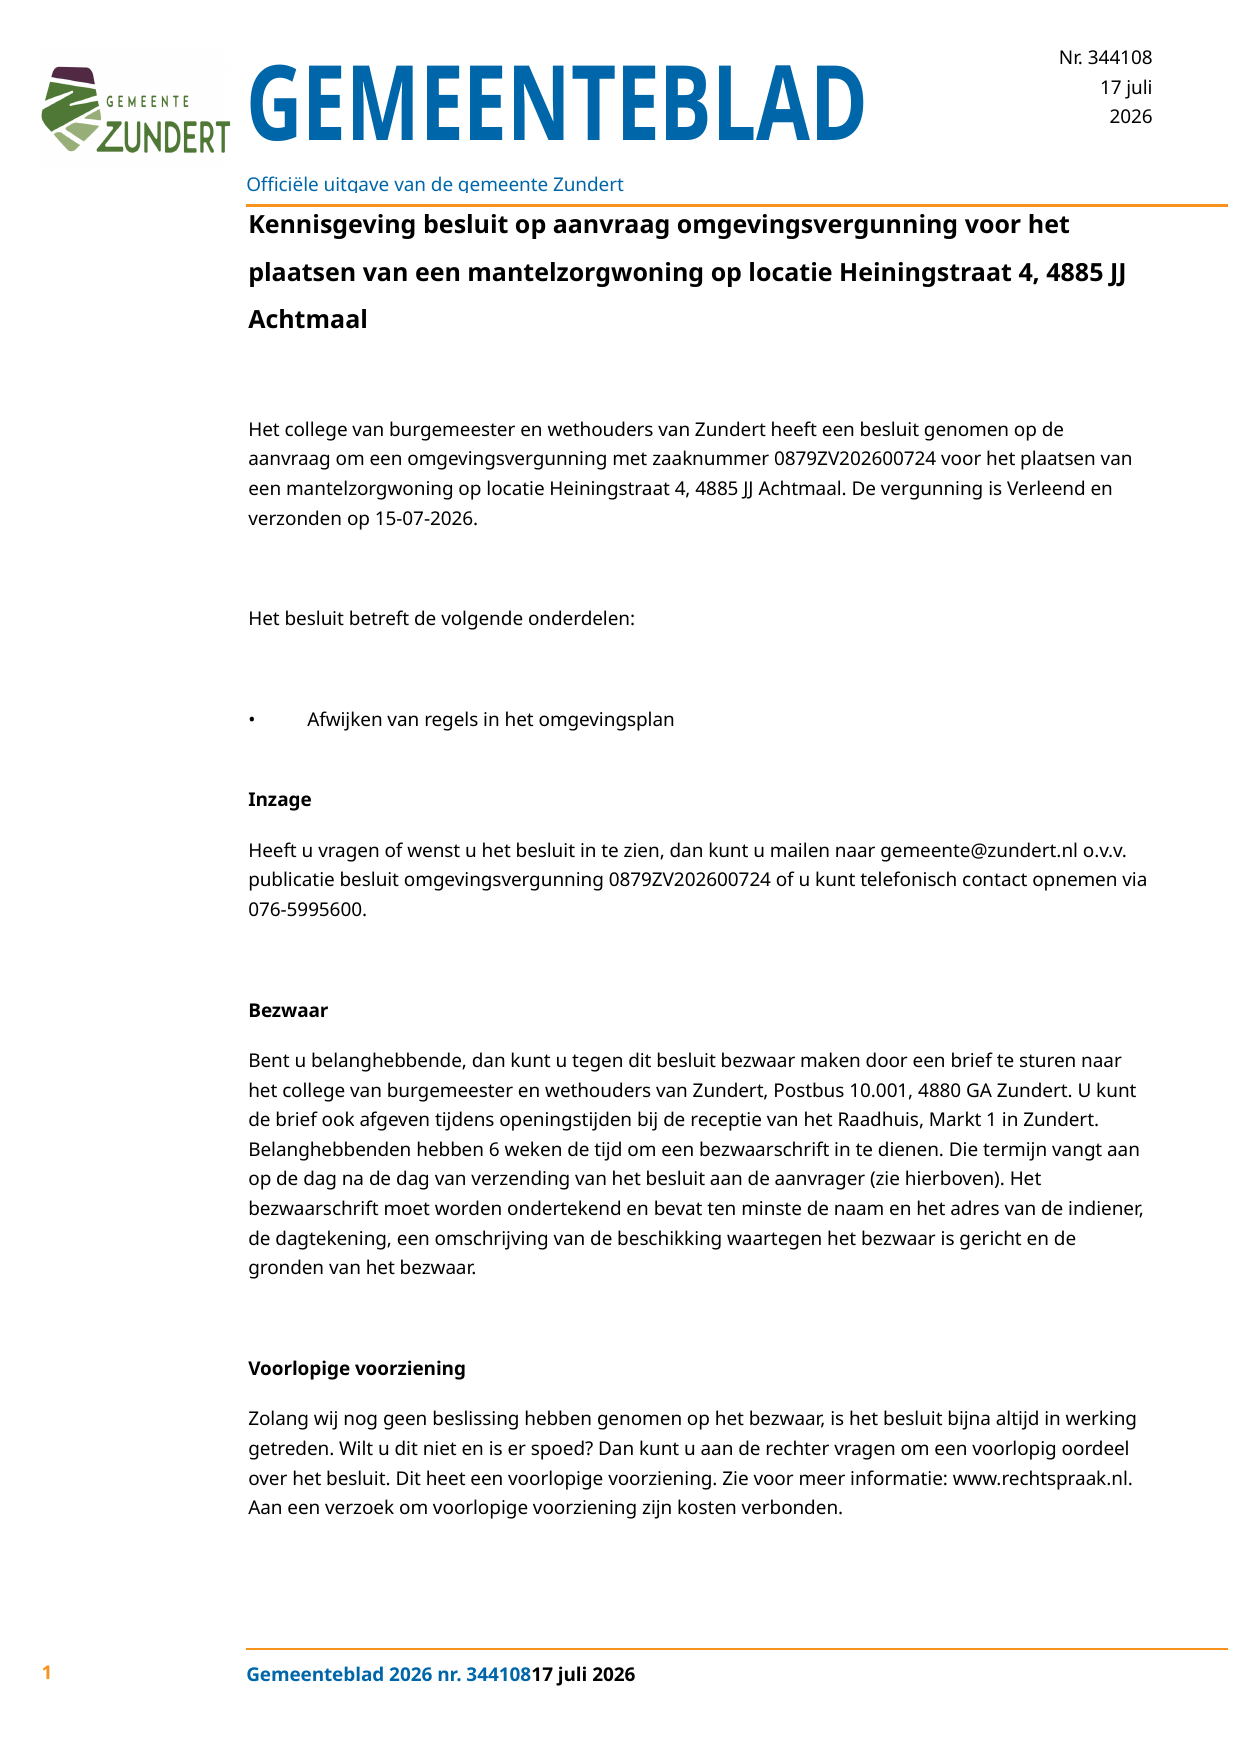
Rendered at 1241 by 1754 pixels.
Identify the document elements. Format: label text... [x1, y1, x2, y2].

text Heeft u vragen of wenst u het besluit in te zien, dan kunt u mailen naar gemeente@zundert.nl o.v.v. publicatie besluit omgevingsvergunning 0879ZV202600724 of u kunt telefonisch contact opnemen via 076-5995600. [248, 837, 1152, 922]
text Voorlopige voorziening [248, 1355, 1152, 1381]
list Afwijken van regels in het omgevingsplan [248, 706, 1152, 732]
text Kennisgeving besluit op aanvraag omgevingsvergunning voor het plaatsen van een mantelzorgwoning op locatie Heiningstraat 4, 4885 JJ Achtmaal [248, 207, 1152, 336]
text Zolang wij nog geen beslissing hebben genomen op het bezwaar, is het besluit bijna altijd in werking getreden. Wilt u dit niet en is er spoed? Dan kunt u aan de rechter vragen om een voorlopig oordeel over het besluit. Dit heet een voorlopige voorziening. Zie voor meer informatie: www.rechtspraak.nl. Aan een verzoek om voorlopige voorziening zijn kosten verbonden. [248, 1406, 1152, 1520]
picture [41, 47, 231, 172]
text Bent u belanghebbende, dan kunt u tegen dit besluit bezwaar maken door een brief te sturen naar het college van burgemeester en wethouders van Zundert, Postbus 10.001, 4880 GA Zundert. U kunt de brief ook afgeven tijdens openingstijden bij de receptie van het Raadhuis, Markt 1 in Zundert. Belanghebbenden hebben 6 weken de tijd om een bezwaarschrift in te dienen. Die termijn vangt aan op de dag na de dag van verzending van het besluit aan de aanvrager (zie hierboven). Het bezwaarschrift moet worden ondertekend en bevat ten minste de naam en het adres van de indiener, de dagtekening, een omschrijving van de beschikking waartegen het bezwaar is gericht en de gronden van het bezwaar. [248, 1047, 1152, 1280]
text Het college van burgemeester en wethouders van Zundert heeft een besluit genomen op de aanvraag om een omgevingsvergunning met zaaknummer 0879ZV202600724 voor het plaatsen van een mantelzorgwoning op locatie Heiningstraat 4, 4885 JJ Achtmaal. De vergunning is Verleend en verzonden op 15-07-2026. [248, 416, 1152, 530]
text Bezwaar [248, 997, 1152, 1022]
text Het besluit betreft de volgende onderdelen: [248, 606, 1152, 631]
text Inzage [248, 786, 1152, 812]
